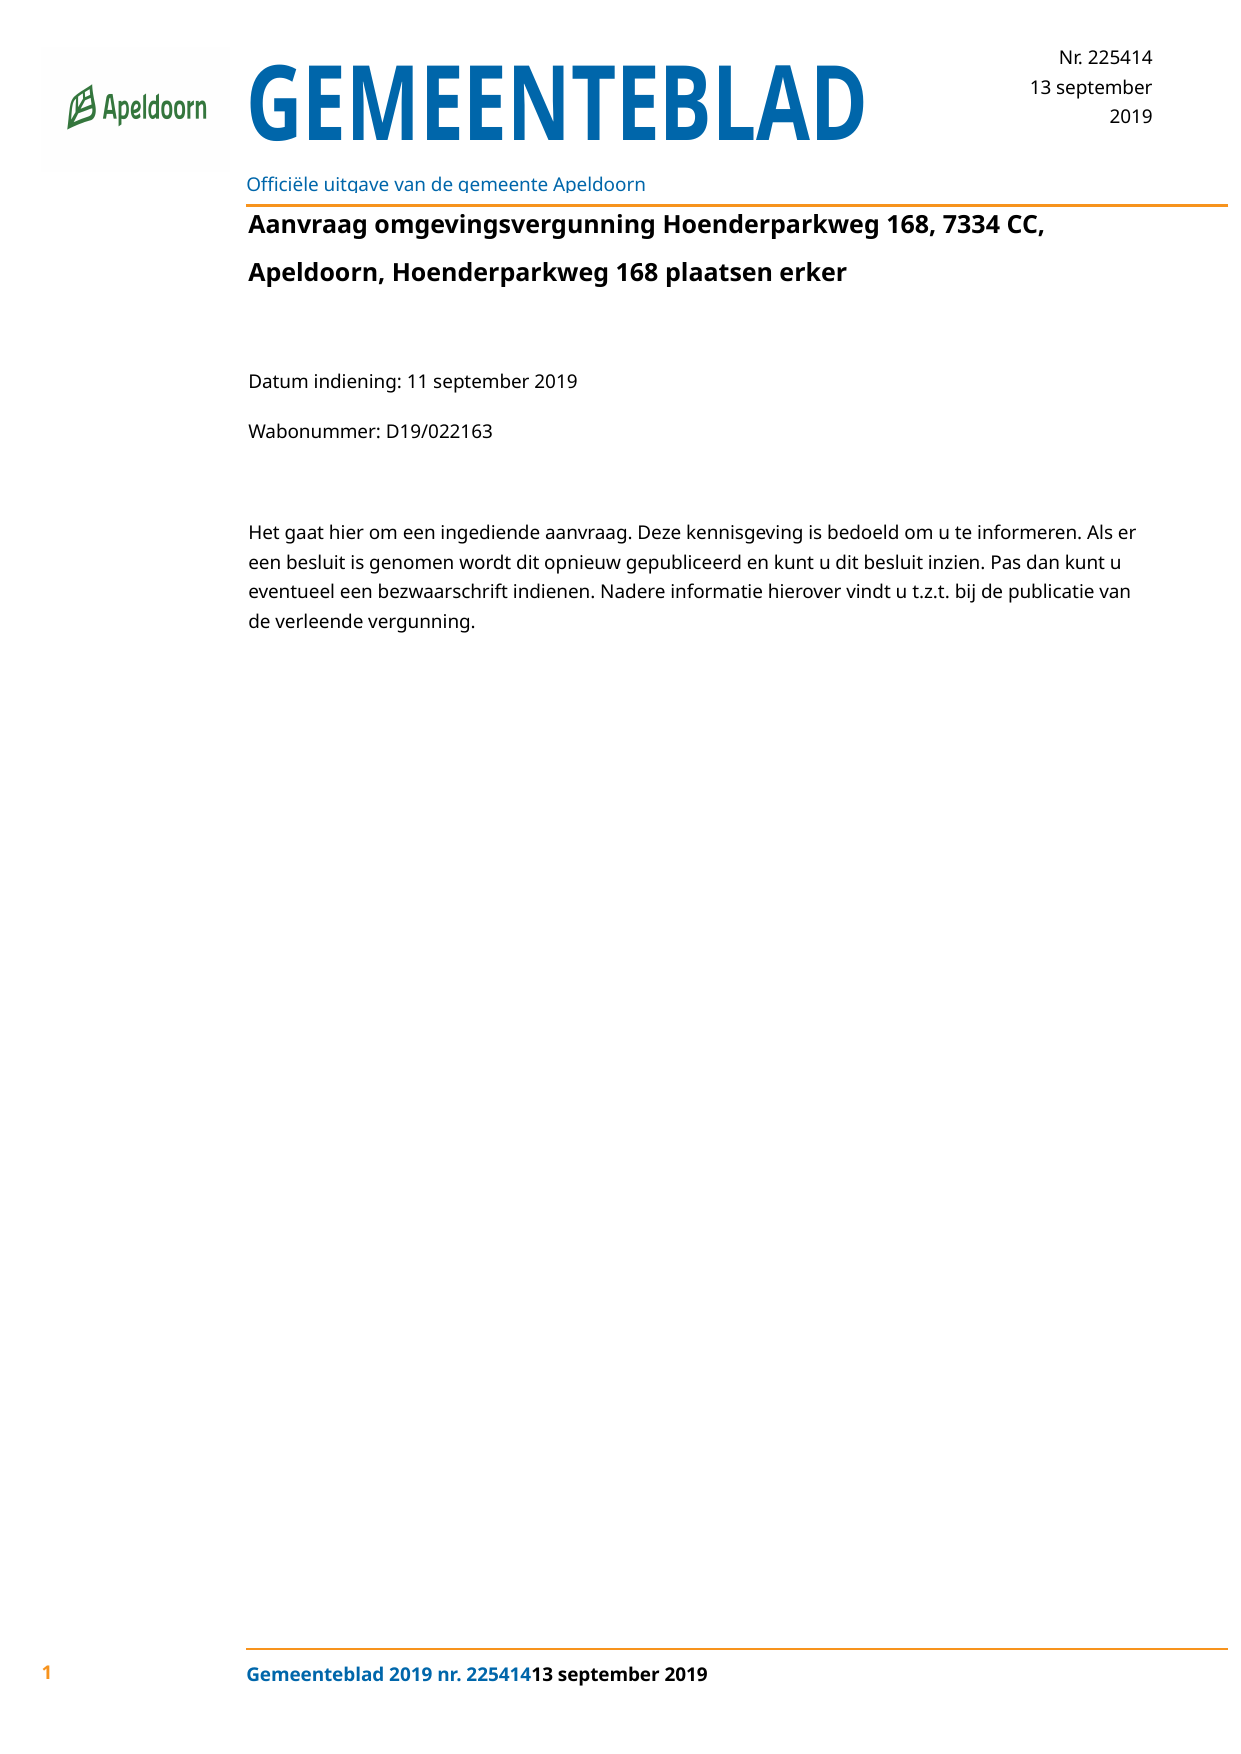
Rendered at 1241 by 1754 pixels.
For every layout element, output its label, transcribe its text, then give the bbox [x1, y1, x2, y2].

text Het gaat hier om een ingediende aanvraag. Deze kennisgeving is bedoeld om u te informeren. Als er een besluit is genomen wordt dit opnieuw gepubliceerd en kunt u dit besluit inzien. Pas dan kunt u eventueel een bezwaarschrift indienen. Nadere informatie hierover vindt u t.z.t. bij de publicatie van de verleende vergunning. [248, 519, 1152, 634]
text Aanvraag omgevingsvergunning Hoenderparkweg 168, 7334 CC, Apeldoorn, Hoenderparkweg 168 plaatsen erker [248, 207, 1152, 288]
text Datum indiening: 11 september 2019 [248, 368, 1152, 394]
picture [41, 47, 231, 172]
text Wabonummer: D19/022163 [248, 419, 1152, 444]
